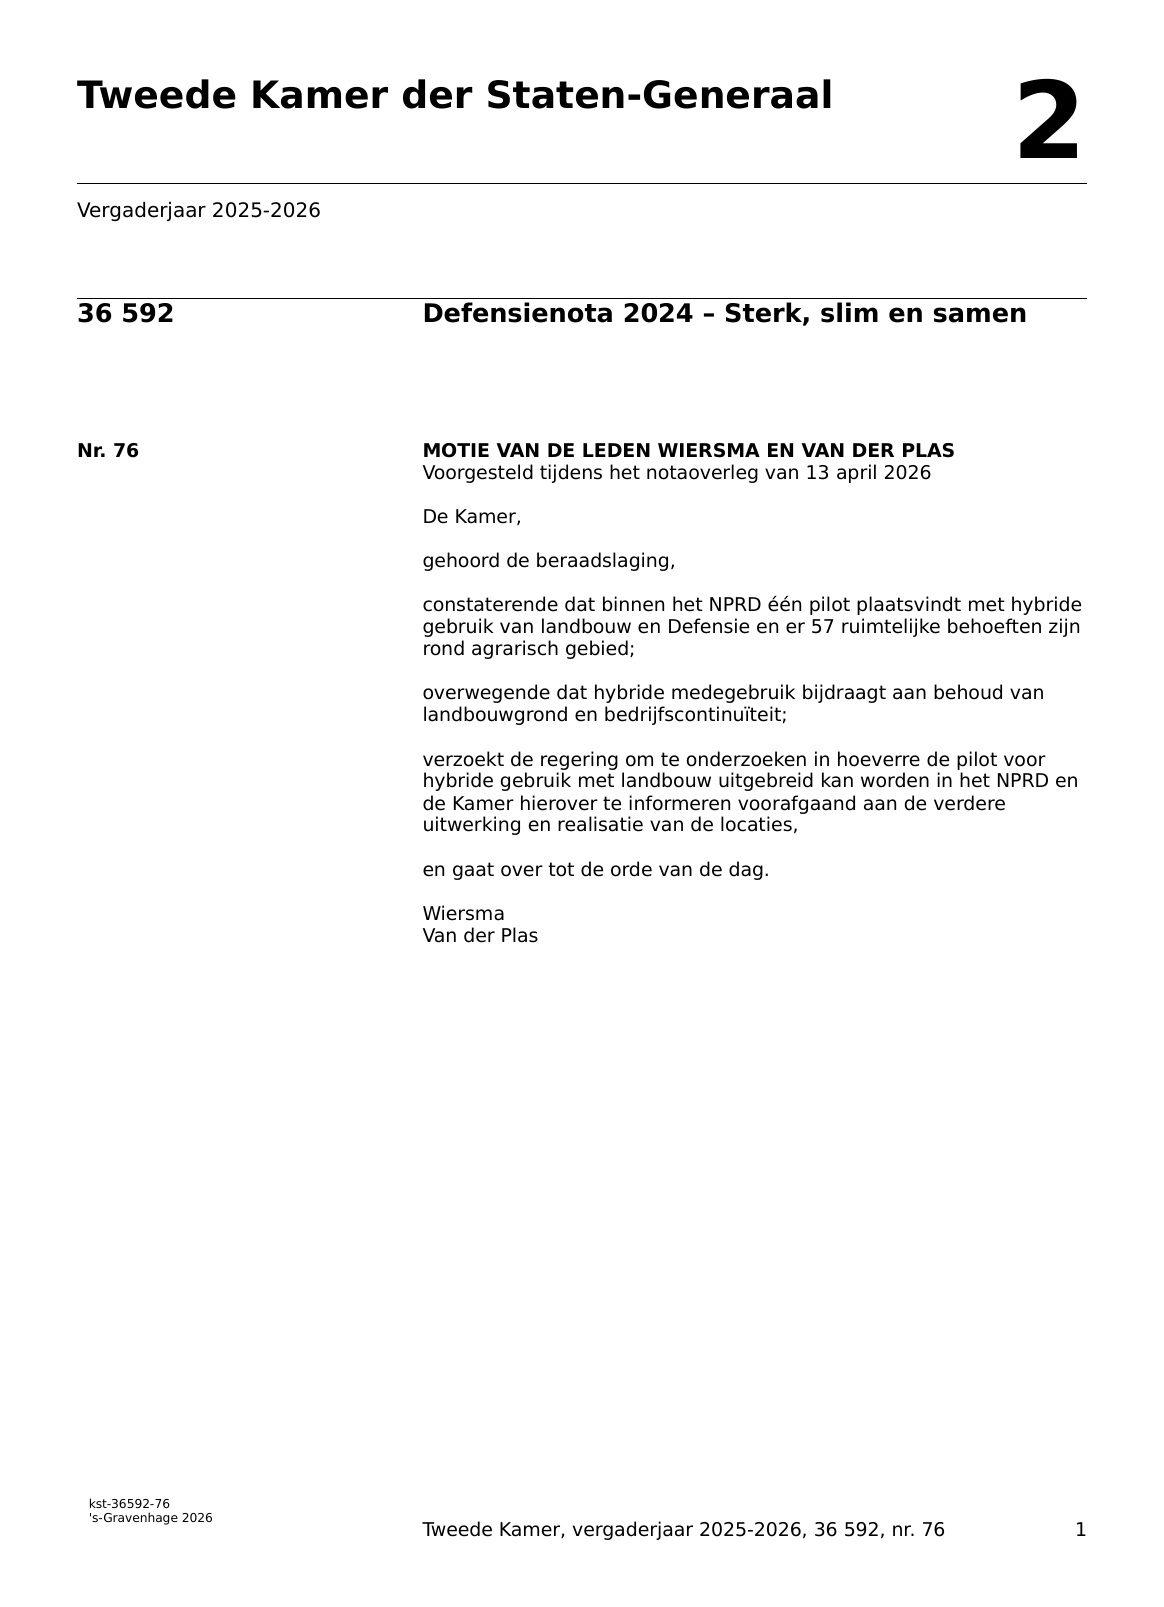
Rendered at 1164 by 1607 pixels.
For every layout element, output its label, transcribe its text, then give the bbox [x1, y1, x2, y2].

text verzoekt de regering om te onderzoeken in hoeverre de pilot voor hybride gebruik met landbouw uitgebreid kan worden in het NPRD en de Kamer hierover te informeren voorafgaand aan de verdere uitwerking en realisatie van de locaties, [422, 748, 1087, 836]
subtitle Nr. 76 MOTIE VAN DE LEDEN WIERSMA EN VAN DER PLAS [77, 440, 1087, 462]
text Wiersma [422, 903, 1087, 925]
text constaterende dat binnen het NPRD één pilot plaatsvindt met hybride gebruik van landbouw en Defensie en er 57 ruimtelijke behoeften zijn rond agrarisch gebied; [422, 594, 1087, 660]
table_header Tweede Kamer der Staten-Generaal [77, 59, 886, 183]
text 's-Gravenhage 2026 [88, 1511, 323, 1525]
table_header 2 [886, 59, 1087, 183]
subtitle 36 592 Defensienota 2024 – Sterk, slim en samen [77, 299, 1087, 329]
text en gaat over tot de orde van de dag. [422, 858, 1087, 881]
text gehoord de beraadslaging, [422, 550, 1087, 572]
text kst-36592-76 [88, 1497, 323, 1511]
table_cell Vergaderjaar 2025-2026 [77, 184, 1087, 298]
text Voorgesteld tijdens het notaoverleg van 13 april 2026 [422, 462, 1087, 484]
text overwegende dat hybride medegebruik bijdraagt aan behoud van landbouwgrond en bedrijfscontinuïteit; [422, 682, 1087, 726]
text De Kamer, [422, 506, 1087, 528]
text Van der Plas [422, 925, 1087, 947]
